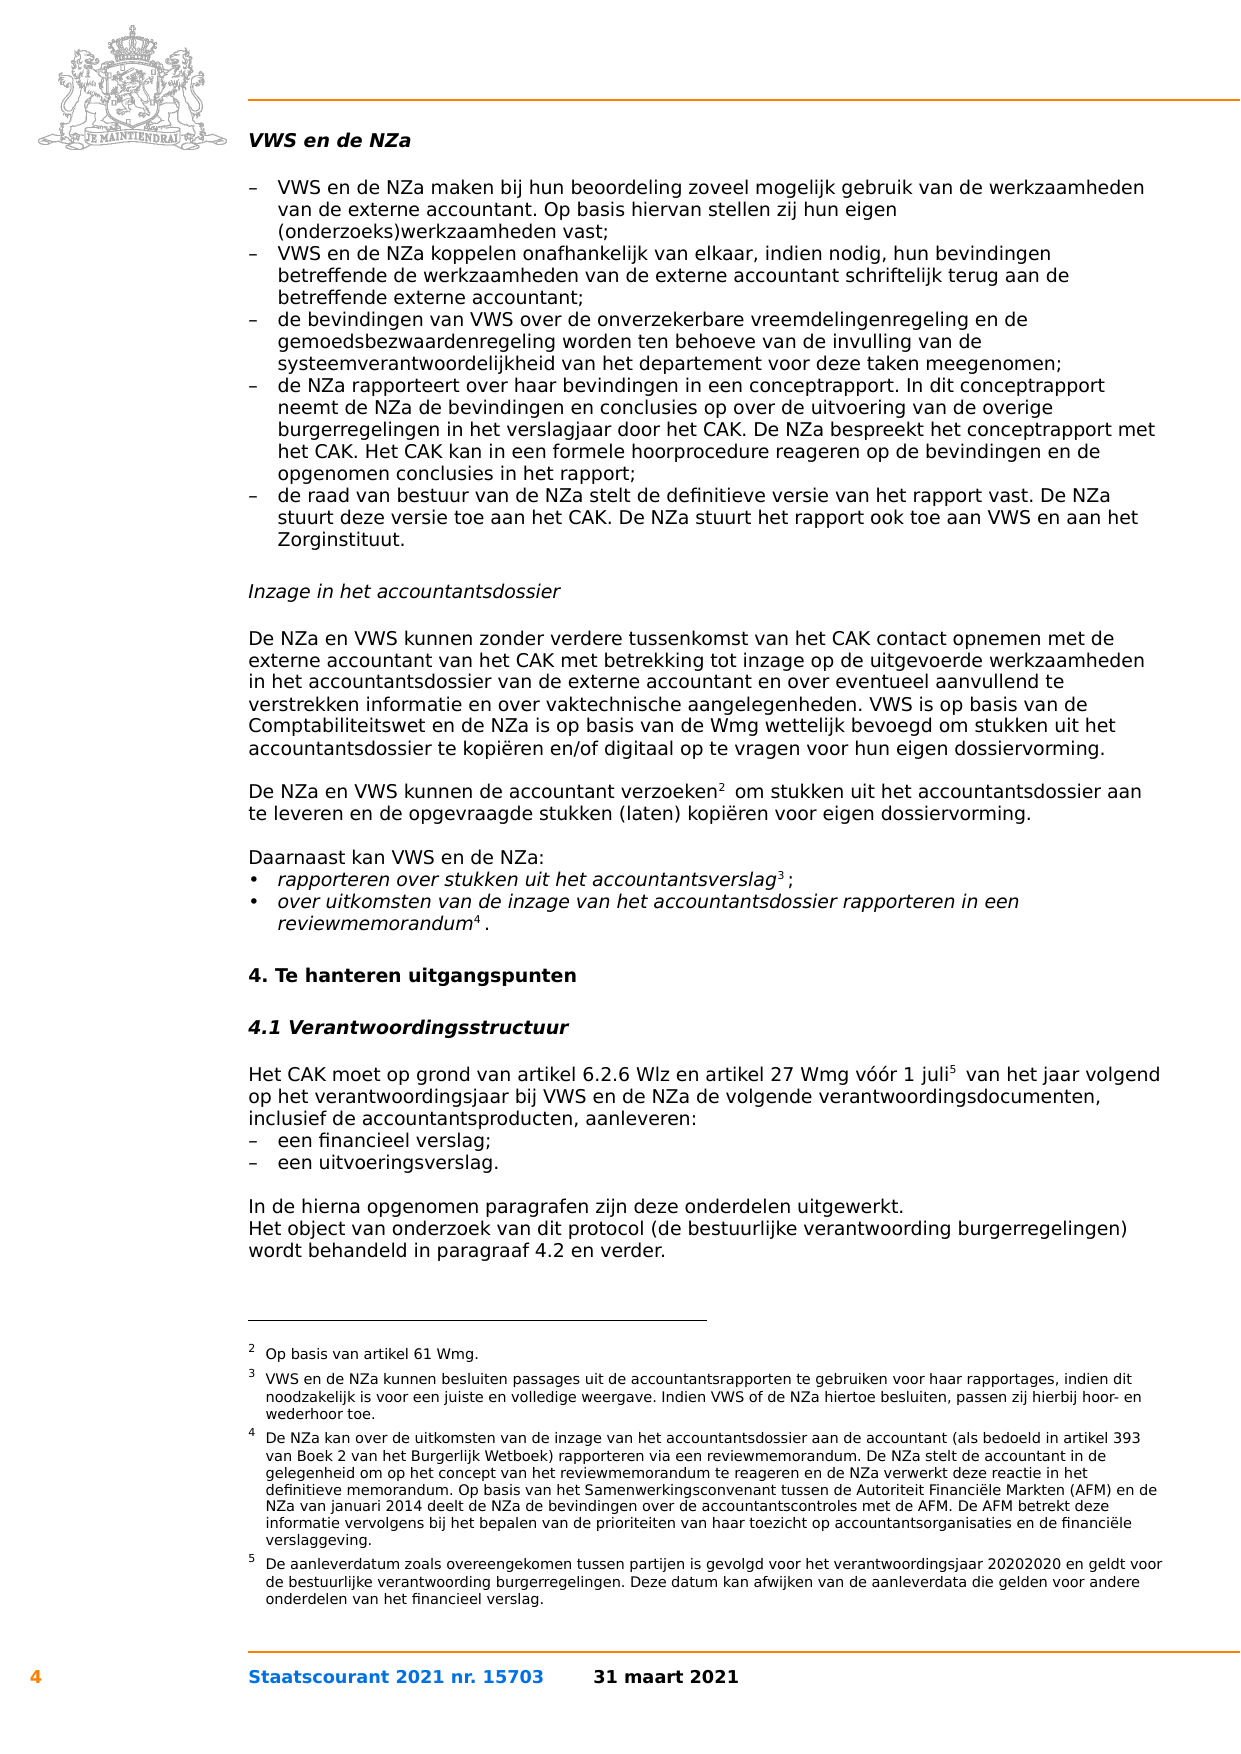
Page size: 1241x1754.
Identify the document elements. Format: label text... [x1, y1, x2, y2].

text In de hierna opgenomen paragrafen zijn deze onderdelen uitgewerkt. [248, 1196, 1163, 1218]
text Het CAK moet op grond van artikel 6.2.6 Wlz en artikel 27 Wmg vóór 1 juli van het jaar volgend op het verantwoordingsjaar bij VWS en de NZa de volgende verantwoordingsdocumenten, inclusief de accountantsproducten, aanleveren: [248, 1064, 1163, 1130]
text – VWS en de NZa koppelen onafhankelijk van elkaar, indien nodig, hun bevindingen betreffende de werkzaamheden van de externe accountant schriftelijk terug aan de betreffende externe accountant; [248, 243, 1163, 309]
text • rapporteren over stukken uit het accountantsverslag; [248, 869, 1163, 891]
text • over uitkomsten van de inzage van het accountantsdossier rapporteren in een reviewmemorandum. [248, 891, 1163, 935]
text – een financieel verslag; [248, 1130, 1163, 1152]
text Daarnaast kan VWS en de NZa: [248, 847, 1163, 869]
subtitle 4.1 Verantwoordingsstructuur [248, 1017, 1163, 1039]
picture [38, 25, 227, 150]
text De aanleverdatum zoals overeengekomen tussen partijen is gevolgd voor het verantwoordingsjaar 20202020 en geldt voor de bestuurlijke verantwoording burgerregelingen. Deze datum kan afwijken van de aanleverdata die gelden voor andere onderdelen van het financieel verslag. [248, 1552, 1163, 1608]
text – VWS en de NZa maken bij hun beoordeling zoveel mogelijk gebruik van de werkzaamheden van de externe accountant. Op basis hiervan stellen zij hun eigen (onderzoeks)werkzaamheden vast; [248, 177, 1163, 243]
text – een uitvoeringsverslag. [248, 1152, 1163, 1174]
text – de bevindingen van VWS over de onverzekerbare vreemdelingenregeling en de gemoedsbezwaardenregeling worden ten behoeve van de invulling van de systeemverantwoordelijkheid van het departement voor deze taken meegenomen; [248, 309, 1163, 375]
subtitle Inzage in het accountantsdossier [248, 581, 1163, 602]
subtitle 4. Te hanteren uitgangspunten [248, 965, 1163, 987]
text De NZa en VWS kunnen zonder verdere tussenkomst van het CAK contact opnemen met de externe accountant van het CAK met betrekking tot inzage op de uitgevoerde werkzaamheden in het accountantsdossier van de externe accountant en over eventueel aanvullend te verstrekken informatie en over vaktechnische aangelegenheden. VWS is op basis van de Comptabiliteitswet en de NZa is op basis van de Wmg wettelijk bevoegd om stukken uit het accountantsdossier te kopiëren en/of digitaal op te vragen voor hun eigen dossiervorming. [248, 627, 1163, 759]
subtitle VWS en de NZa [248, 130, 1163, 152]
text De NZa en VWS kunnen de accountant verzoeken om stukken uit het accountantsdossier aan te leveren en de opgevraagde stukken (laten) kopiëren voor eigen dossiervorming. [248, 781, 1163, 825]
text – de raad van bestuur van de NZa stelt de definitieve versie van het rapport vast. De NZa stuurt deze versie toe aan het CAK. De NZa stuurt het rapport ook toe aan VWS en aan het Zorginstituut. [248, 484, 1163, 551]
text – de NZa rapporteert over haar bevindingen in een conceptrapport. In dit conceptrapport neemt de NZa de bevindingen en conclusies op over de uitvoering van de overige burgerregelingen in het verslagjaar door het CAK. De NZa bespreekt het conceptrapport met het CAK. Het CAK kan in een formele hoorprocedure reageren op de bevindingen en de opgenomen conclusies in het rapport; [248, 375, 1163, 484]
text Op basis van artikel 61 Wmg. [248, 1342, 1163, 1364]
text VWS en de NZa kunnen besluiten passages uit de accountantsrapporten te gebruiken voor haar rapportages, indien dit noodzakelijk is voor een juiste en volledige weergave. Indien VWS of de NZa hiertoe besluiten, passen zij hierbij hoor- en wederhoor toe. [248, 1367, 1163, 1423]
text Het object van onderzoek van dit protocol (de bestuurlijke verantwoording burgerregelingen) wordt behandeld in paragraaf 4.2 en verder. [248, 1218, 1163, 1262]
text De NZa kan over de uitkomsten van de inzage van het accountantsdossier aan de accountant (als bedoeld in artikel 393 van Boek 2 van het Burgerlijk Wetboek) rapporteren via een reviewmemorandum. De NZa stelt de accountant in de gelegenheid om op het concept van het reviewmemorandum te reageren en de NZa verwerkt deze reactie in het definitieve memorandum. Op basis van het Samenwerkingsconvenant tussen de Autoriteit Financiële Markten (AFM) en de NZa van januari 2014 deelt de NZa de bevindingen over de accountantscontroles met de AFM. De AFM betrekt deze informatie vervolgens bij het bepalen van de prioriteiten van haar toezicht op accountantsorganisaties en de financiële verslaggeving. [248, 1426, 1163, 1549]
